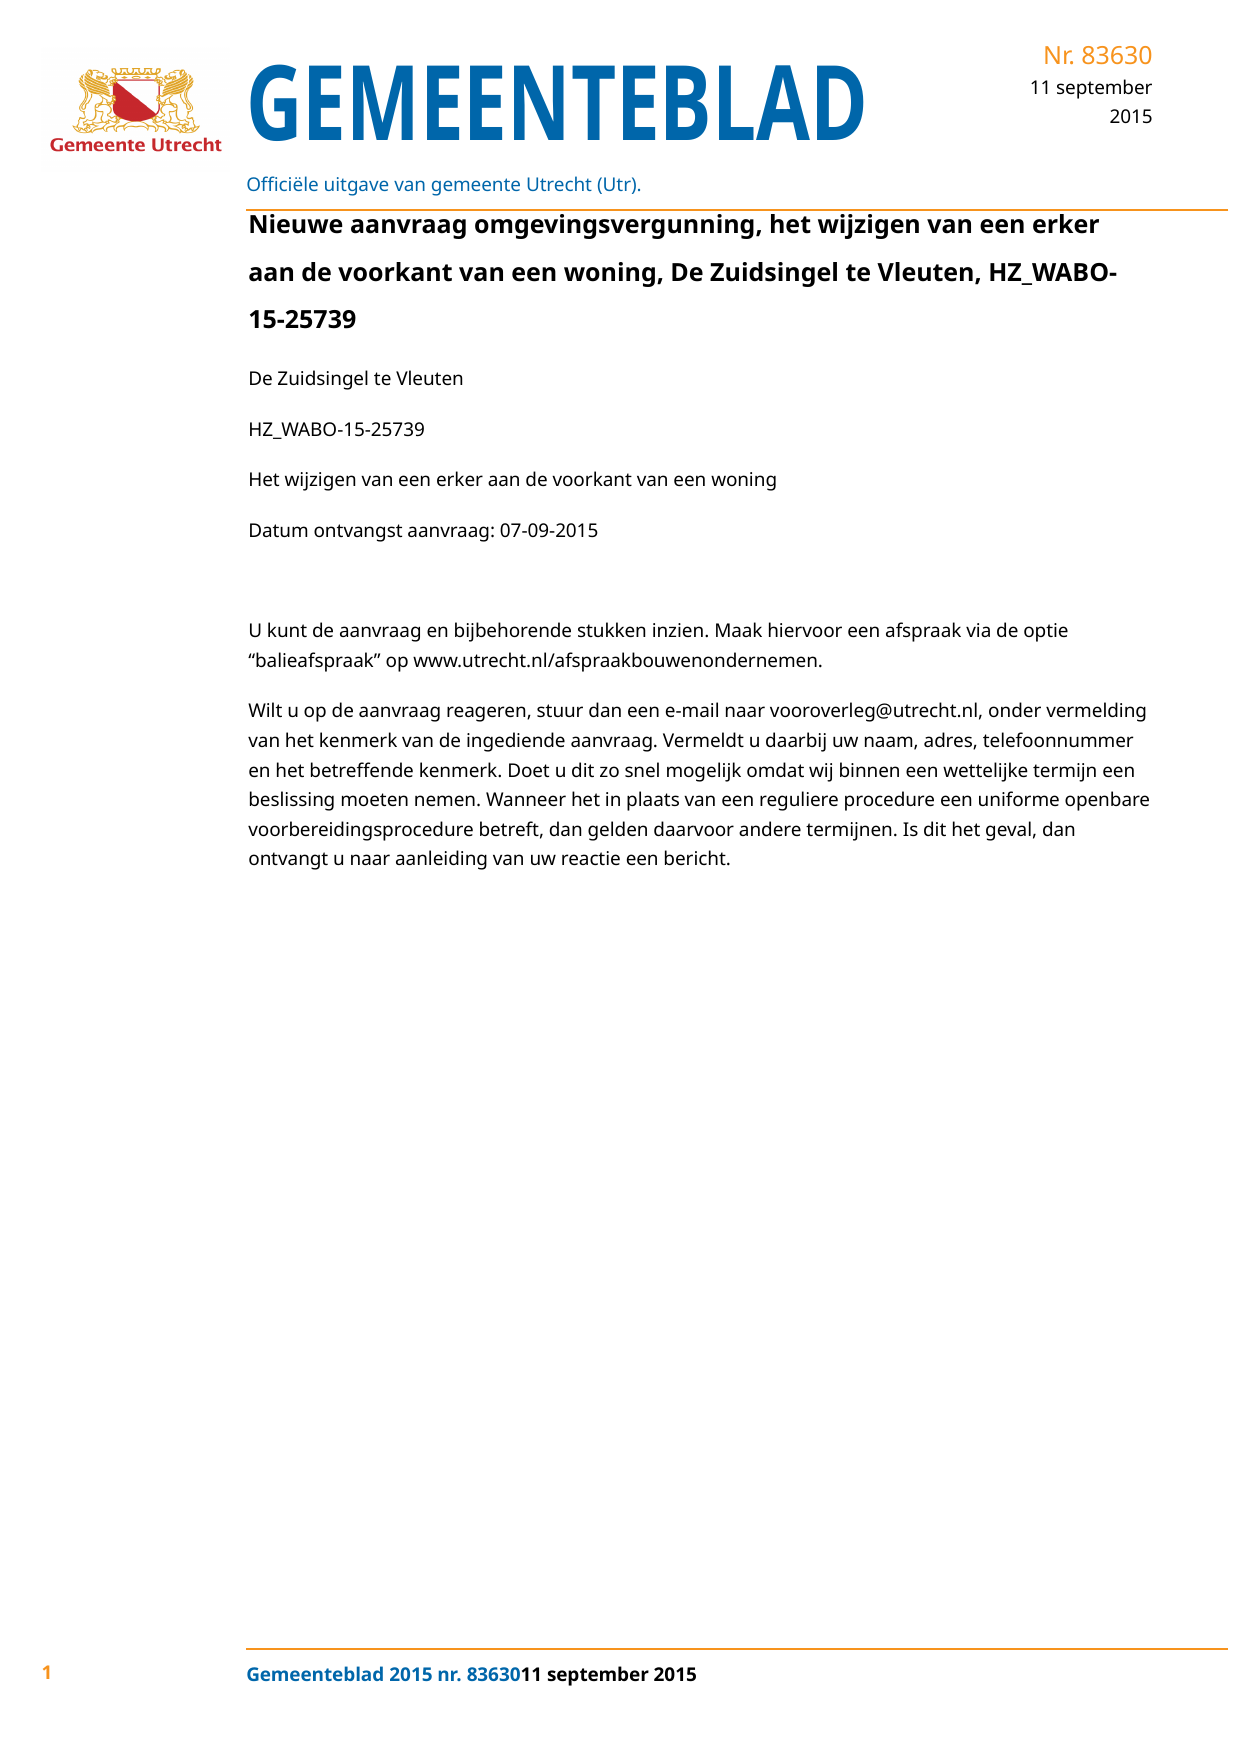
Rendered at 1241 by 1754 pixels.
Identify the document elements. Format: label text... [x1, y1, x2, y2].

text Wilt u op de aanvraag reageren, stuur dan een e-mail naar vooroverleg@utrecht.nl, onder vermelding van het kenmerk van de ingediende aanvraag. Vermeldt u daarbij uw naam, adres, telefoonnummer en het betreffende kenmerk. Doet u dit zo snel mogelijk omdat wij binnen een wettelijke termijn een beslissing moeten nemen. Wanneer het in plaats van een reguliere procedure een uniforme openbare voorbereidingsprocedure betreft, dan gelden daarvoor andere termijnen. Is dit het geval, dan ontvangt u naar aanleiding van uw reactie een bericht. [248, 698, 1152, 871]
text Datum ontvangst aanvraag: 07-09-2015 [248, 517, 1152, 542]
picture [41, 47, 231, 172]
text U kunt de aanvraag en bijbehorende stukken inzien. Maak hiervoor een afspraak via de optie “balieafspraak” op www.utrecht.nl/afspraakbouwenondernemen. [248, 618, 1152, 673]
text Het wijzigen van een erker aan de voorkant van een woning [248, 466, 1152, 492]
text De Zuidsingel te Vleuten [248, 366, 1152, 391]
text HZ_WABO-15-25739 [248, 416, 1152, 442]
text Nieuwe aanvraag omgevingsvergunning, het wijzigen van een erker aan de voorkant van een woning, De Zuidsingel te Vleuten, HZ_WABO-15-25739 [248, 211, 1152, 336]
